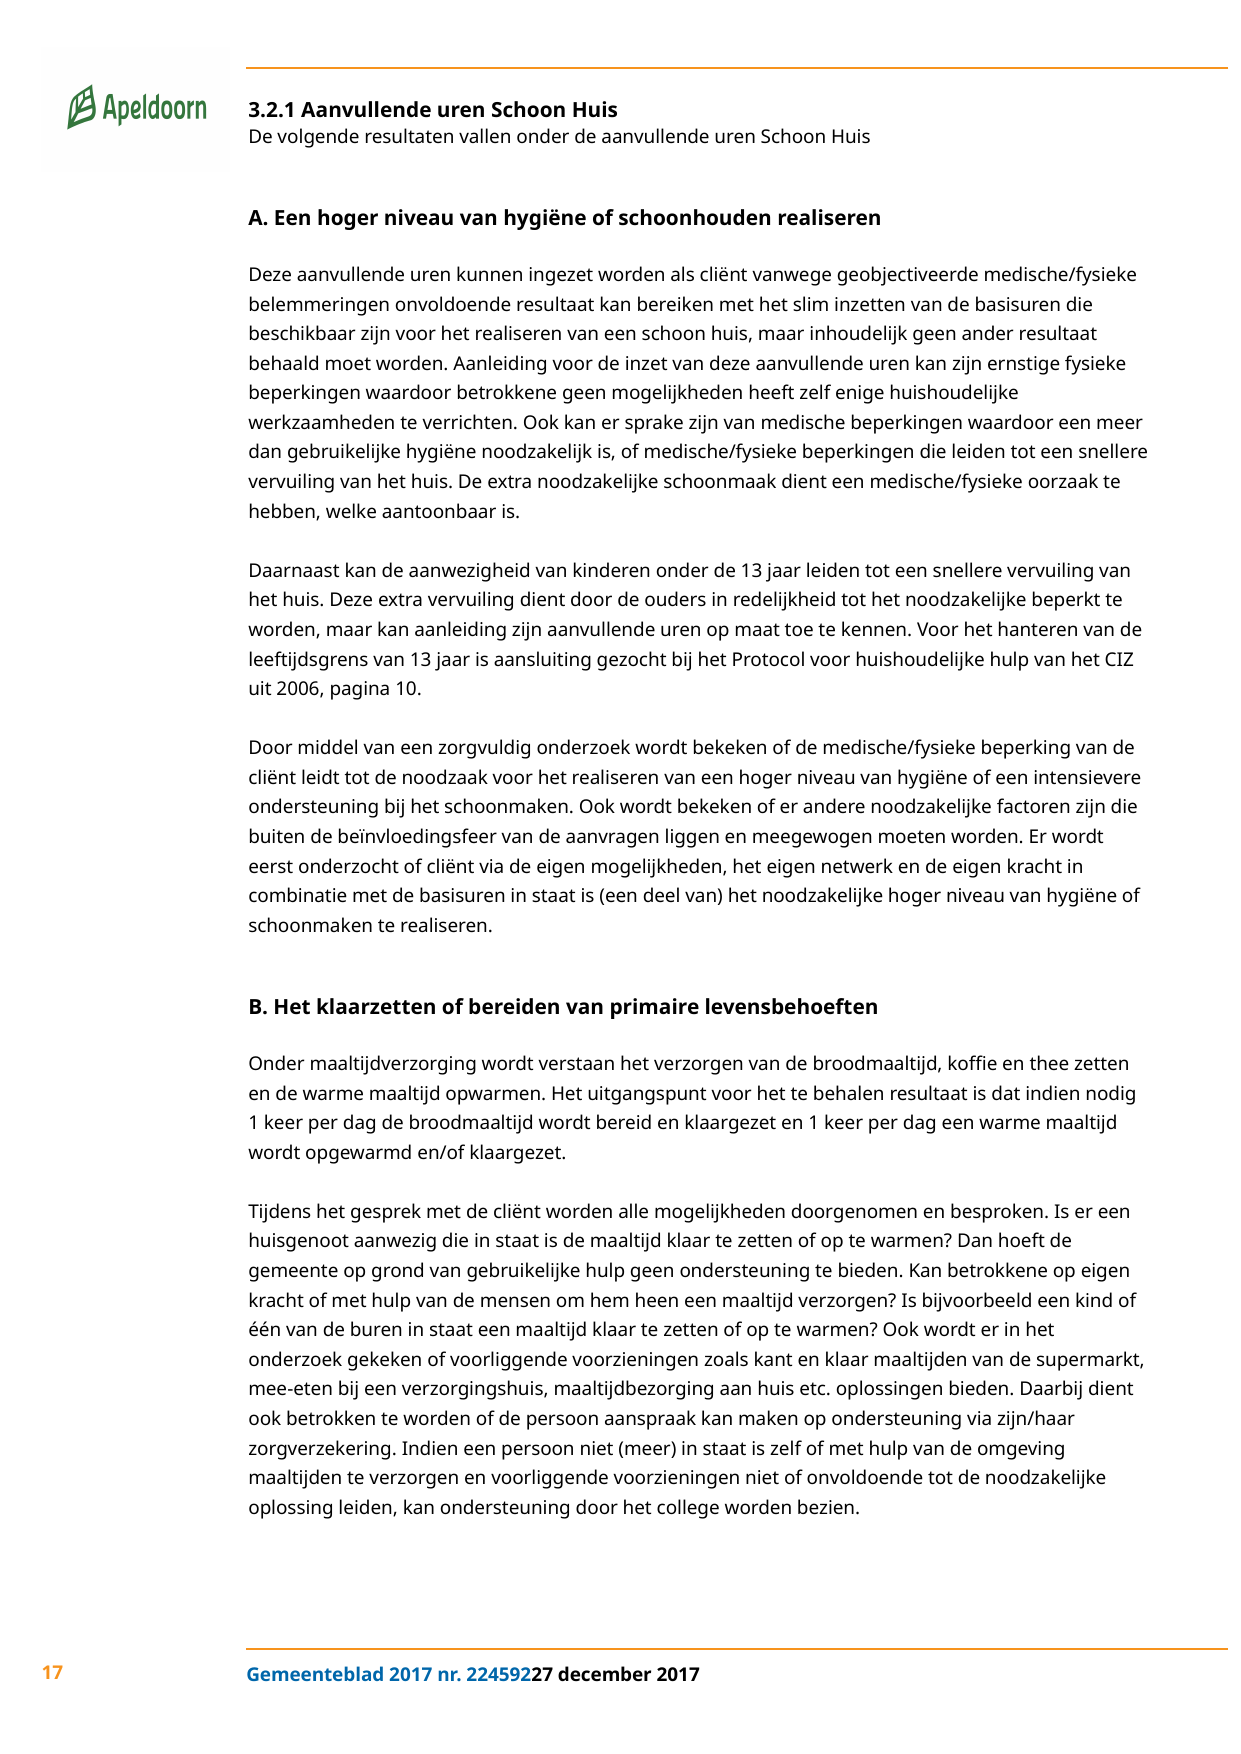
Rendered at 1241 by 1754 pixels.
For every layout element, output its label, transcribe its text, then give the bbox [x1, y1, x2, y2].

text De volgende resultaten vallen onder de aanvullende uren Schoon Huis [248, 123, 1152, 149]
text Deze aanvullende uren kunnen ingezet worden als cliënt vanwege geobjectiveerde medische/fysieke belemmeringen onvoldoende resultaat kan bereiken met het slim inzetten van de basisuren die beschikbaar zijn voor het realiseren van een schoon huis, maar inhoudelijk geen ander resultaat behaald moet worden. Aanleiding voor de inzet van deze aanvullende uren kan zijn ernstige fysieke beperkingen waardoor betrokkene geen mogelijkheden heeft zelf enige huishoudelijke werkzaamheden te verrichten. Ook kan er sprake zijn van medische beperkingen waardoor een meer dan gebruikelijke hygiëne noodzakelijk is, of medische/fysieke beperkingen die leiden tot een snellere vervuiling van het huis. De extra noodzakelijke schoonmaak dient een medische/fysieke oorzaak te hebben, welke aantoonbaar is. [248, 261, 1152, 524]
text Tijdens het gesprek met de cliënt worden alle mogelijkheden doorgenomen en besproken. Is er een huisgenoot aanwezig die in staat is de maaltijd klaar te zetten of op te warmen? Dan hoeft de gemeente op grond van gebruikelijke hulp geen ondersteuning te bieden. Kan betrokkene op eigen kracht of met hulp van de mensen om hem heen een maaltijd verzorgen? Is bijvoorbeeld een kind of één van de buren in staat een maaltijd klaar te zetten of op te warmen? Ook wordt er in het onderzoek gekeken of voorliggende voorzieningen zoals kant en klaar maaltijden van de supermarkt, mee-eten bij een verzorgingshuis, maaltijdbezorging aan huis etc. oplossingen bieden. Daarbij dient ook betrokken te worden of de persoon aanspraak kan maken op ondersteuning via zijn/haar zorgverzekering. Indien een persoon niet (meer) in staat is zelf of met hulp van de omgeving maaltijden te verzorgen en voorliggende voorzieningen niet of onvoldoende tot de noodzakelijke oplossing leiden, kan ondersteuning door het college worden bezien. [248, 1198, 1152, 1519]
text A. Een hoger niveau van hygiëne of schoonhouden realiseren [248, 203, 1152, 232]
text Door middel van een zorgvuldig onderzoek wordt bekeken of de medische/fysieke beperking van de cliënt leidt tot de noodzaak voor het realiseren van een hoger niveau van hygiëne of een intensievere ondersteuning bij het schoonmaken. Ook wordt bekeken of er andere noodzakelijke factoren zijn die buiten de beïnvloedingsfeer van de aanvragen liggen en meegewogen moeten worden. Er wordt eerst onderzocht of cliënt via de eigen mogelijkheden, het eigen netwerk en de eigen kracht in combinatie met de basisuren in staat is (een deel van) het noodzakelijke hoger niveau van hygiëne of schoonmaken te realiseren. [248, 734, 1152, 938]
picture [41, 47, 231, 172]
text B. Het klaarzetten of bereiden van primaire levensbehoeften [248, 992, 1152, 1021]
text 3.2.1 Aanvullende uren Schoon Huis [248, 95, 1152, 123]
text Onder maaltijdverzorging wordt verstaan het verzorgen van de broodmaaltijd, koffie en thee zetten en de warme maaltijd opwarmen. Het uitgangspunt voor het te behalen resultaat is dat indien nodig 1 keer per dag de broodmaaltijd wordt bereid en klaargezet en 1 keer per dag een warme maaltijd wordt opgewarmd en/of klaargezet. [248, 1050, 1152, 1164]
text Daarnaast kan de aanwezigheid van kinderen onder de 13 jaar leiden tot een snellere vervuiling van het huis. Deze extra vervuiling dient door de ouders in redelijkheid tot het noodzakelijke beperkt te worden, maar kan aanleiding zijn aanvullende uren op maat toe te kennen. Voor het hanteren van de leeftijdsgrens van 13 jaar is aansluiting gezocht bij het Protocol voor huishoudelijke hulp van het CIZ uit 2006, pagina 10. [248, 557, 1152, 701]
